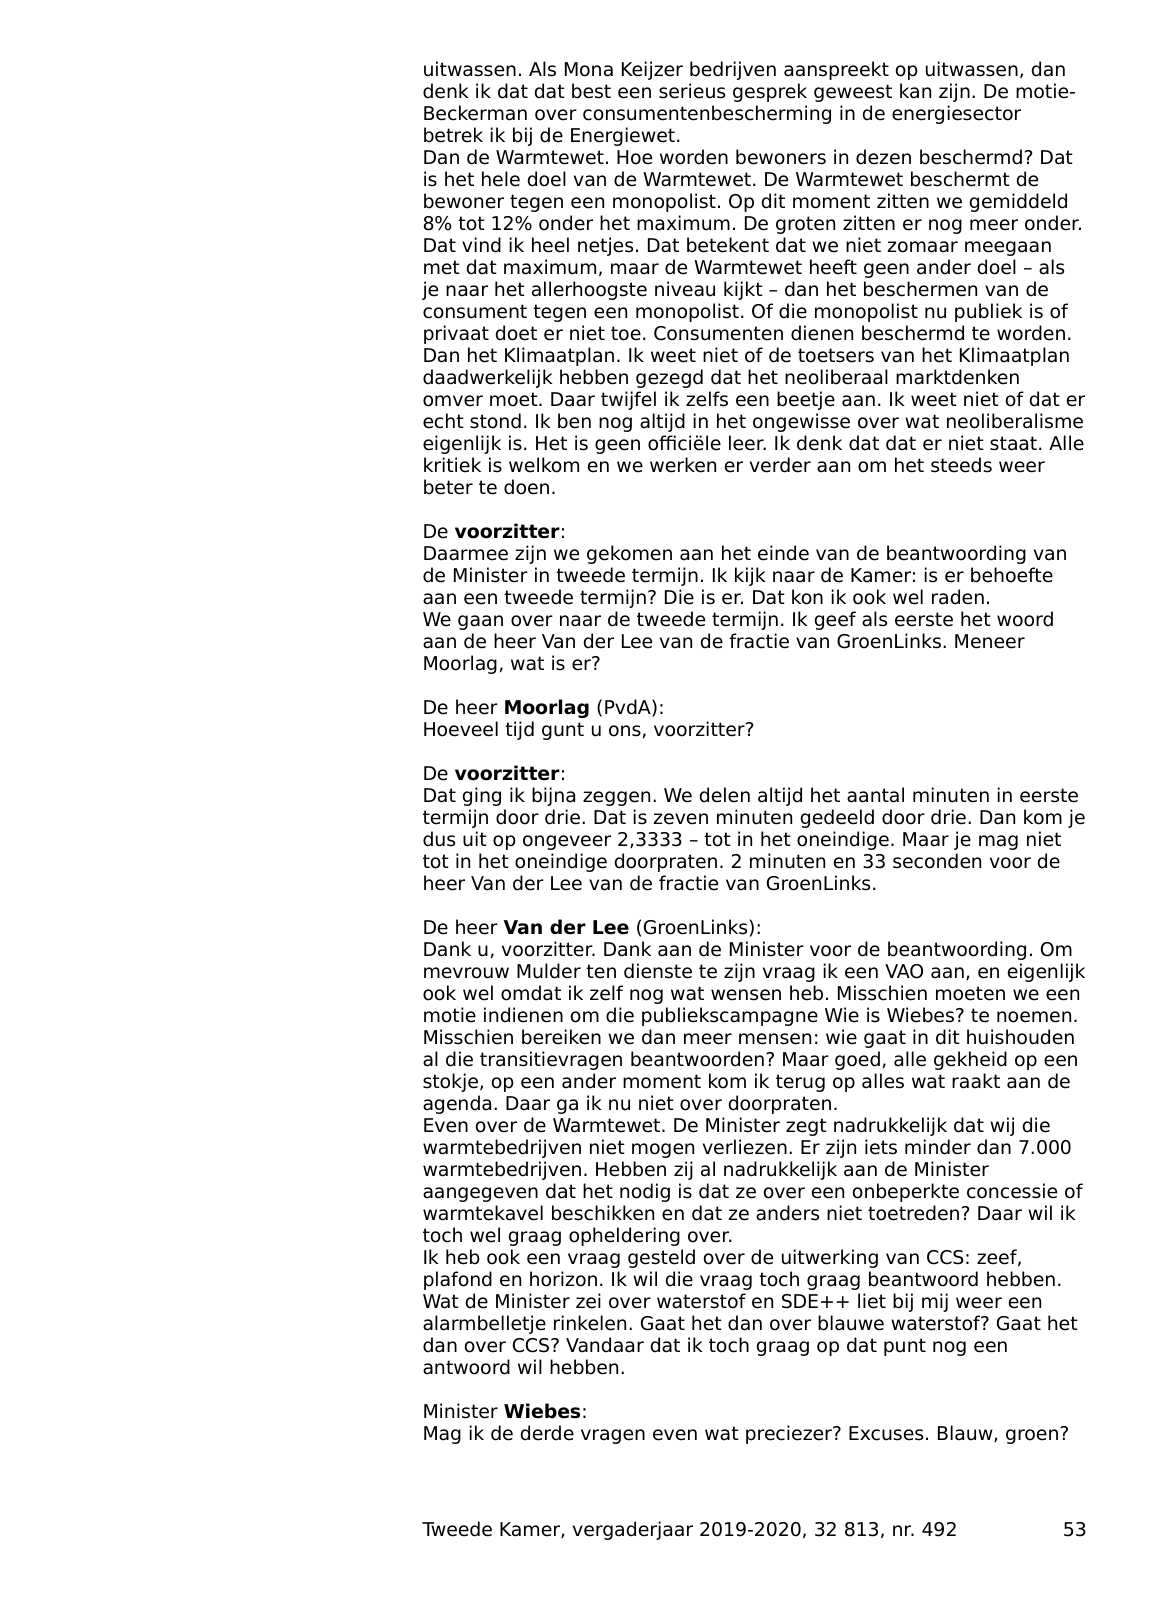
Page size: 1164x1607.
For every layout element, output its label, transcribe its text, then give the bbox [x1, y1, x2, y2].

text Even over de Warmtewet. De Minister zegt nadrukkelijk dat wij die warmtebedrijven niet mogen verliezen. Er zijn iets minder dan 7.000 warmtebedrijven. Hebben zij al nadrukkelijk aan de Minister aangegeven dat het nodig is dat ze over een onbeperkte concessie of warmtekavel beschikken en dat ze anders niet toetreden? Daar wil ik toch wel graag opheldering over. [422, 1115, 1087, 1247]
text Minister Wiebes: [422, 1401, 1087, 1423]
text De voorzitter: [422, 521, 1087, 543]
text Daarmee zijn we gekomen aan het einde van de beantwoording van de Minister in tweede termijn. Ik kijk naar de Kamer: is er behoefte aan een tweede termijn? Die is er. Dat kon ik ook wel raden. [422, 543, 1087, 609]
text De heer Moorlag (PvdA): [422, 697, 1087, 719]
text De voorzitter: [422, 763, 1087, 785]
text uitwassen. Als Mona Keijzer bedrijven aanspreekt op uitwassen, dan denk ik dat dat best een serieus gesprek geweest kan zijn. De motie-Beckerman over consumentenbescherming in de energiesector betrek ik bij de Energiewet. [422, 59, 1087, 147]
text De heer Van der Lee (GroenLinks): [422, 917, 1087, 939]
text Hoeveel tijd gunt u ons, voorzitter? [422, 719, 1087, 741]
text Ik heb ook een vraag gesteld over de uitwerking van CCS: zeef, plafond en horizon. Ik wil die vraag toch graag beantwoord hebben. Wat de Minister zei over waterstof en SDE++ liet bij mij weer een alarmbelletje rinkelen. Gaat het dan over blauwe waterstof? Gaat het dan over CCS? Vandaar dat ik toch graag op dat punt nog een antwoord wil hebben. [422, 1247, 1087, 1379]
text Dan het Klimaatplan. Ik weet niet of de toetsers van het Klimaatplan daadwerkelijk hebben gezegd dat het neoliberaal marktdenken omver moet. Daar twijfel ik zelfs een beetje aan. Ik weet niet of dat er echt stond. Ik ben nog altijd in het ongewisse over wat neoliberalisme eigenlijk is. Het is geen officiële leer. Ik denk dat dat er niet staat. Alle kritiek is welkom en we werken er verder aan om het steeds weer beter te doen. [422, 345, 1087, 499]
text Mag ik de derde vragen even wat preciezer? Excuses. Blauw, groen? [422, 1423, 1087, 1445]
text Dat ging ik bijna zeggen. We delen altijd het aantal minuten in eerste termijn door drie. Dat is zeven minuten gedeeld door drie. Dan kom je dus uit op ongeveer 2,3333 – tot in het oneindige. Maar je mag niet tot in het oneindige doorpraten. 2 minuten en 33 seconden voor de heer Van der Lee van de fractie van GroenLinks. [422, 785, 1087, 895]
text We gaan over naar de tweede termijn. Ik geef als eerste het woord aan de heer Van der Lee van de fractie van GroenLinks. Meneer Moorlag, wat is er? [422, 609, 1087, 675]
text Dank u, voorzitter. Dank aan de Minister voor de beantwoording. Om mevrouw Mulder ten dienste te zijn vraag ik een VAO aan, en eigenlijk ook wel omdat ik zelf nog wat wensen heb. Misschien moeten we een motie indienen om die publiekscampagne Wie is Wiebes? te noemen. Misschien bereiken we dan meer mensen: wie gaat in dit huishouden al die transitievragen beantwoorden? Maar goed, alle gekheid op een stokje, op een ander moment kom ik terug op alles wat raakt aan de agenda. Daar ga ik nu niet over doorpraten. [422, 939, 1087, 1115]
text Dan de Warmtewet. Hoe worden bewoners in dezen beschermd? Dat is het hele doel van de Warmtewet. De Warmtewet beschermt de bewoner tegen een monopolist. Op dit moment zitten we gemiddeld 8% tot 12% onder het maximum. De groten zitten er nog meer onder. Dat vind ik heel netjes. Dat betekent dat we niet zomaar meegaan met dat maximum, maar de Warmtewet heeft geen ander doel – als je naar het allerhoogste niveau kijkt – dan het beschermen van de consument tegen een monopolist. Of die monopolist nu publiek is of privaat doet er niet toe. Consumenten dienen beschermd te worden. [422, 147, 1087, 345]
